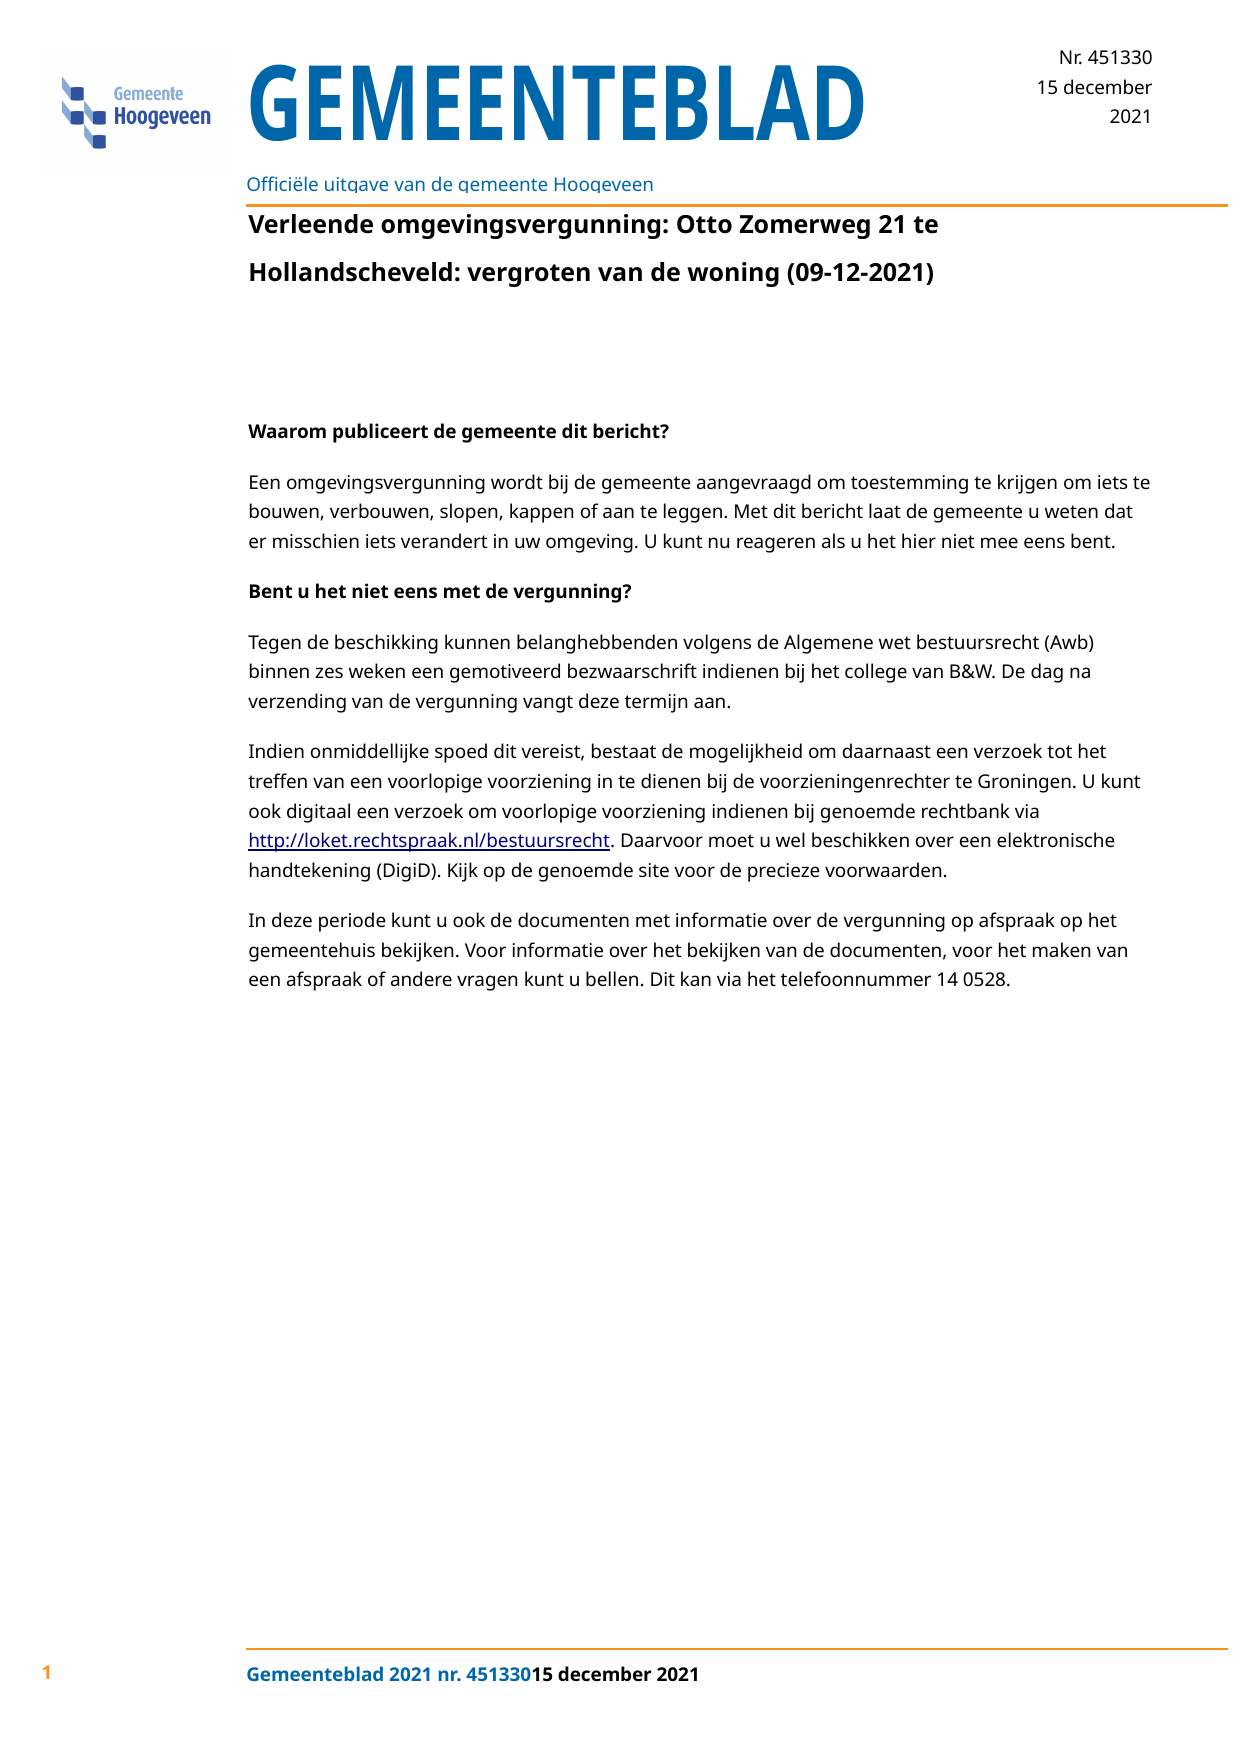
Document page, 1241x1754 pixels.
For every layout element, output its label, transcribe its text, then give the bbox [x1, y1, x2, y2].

picture [41, 47, 231, 172]
text Indien onmiddellijke spoed dit vereist, bestaat de mogelijkheid om daarnaast een verzoek tot het treffen van een voorlopige voorziening in te dienen bij de voorzieningenrechter te Groningen. U kunt ook digitaal een verzoek om voorlopige voorziening indienen bij genoemde rechtbank via http://loket.rechtspraak.nl/bestuursrecht. Daarvoor moet u wel beschikken over een elektronische handtekening (DigiD). Kijk op de genoemde site voor de precieze voorwaarden. [248, 739, 1152, 883]
text Een omgevingsvergunning wordt bij de gemeente aangevraagd om toestemming te krijgen om iets te bouwen, verbouwen, slopen, kappen of aan te leggen. Met dit bericht laat de gemeente u weten dat er misschien iets verandert in uw omgeving. U kunt nu reageren als u het hier niet mee eens bent. [248, 469, 1152, 554]
text Tegen de beschikking kunnen belanghebbenden volgens de Algemene wet bestuursrecht (Awb) binnen zes weken een gemotiveerd bezwaarschrift indienen bij het college van B&W. De dag na verzending van de vergunning vangt deze termijn aan. [248, 629, 1152, 714]
text Verleende omgevingsvergunning: Otto Zomerweg 21 te Hollandscheveld: vergroten van de woning (09-12-2021) [248, 207, 1152, 288]
text In deze periode kunt u ook de documenten met informatie over de vergunning op afspraak op het gemeentehuis bekijken. Voor informatie over het bekijken van de documenten, voor het maken van een afspraak of andere vragen kunt u bellen. Dit kan via het telefoonnummer 14 0528. [248, 907, 1152, 992]
text Bent u het niet eens met de vergunning? [248, 579, 1152, 604]
text Waarom publiceert de gemeente dit bericht? [248, 419, 1152, 444]
